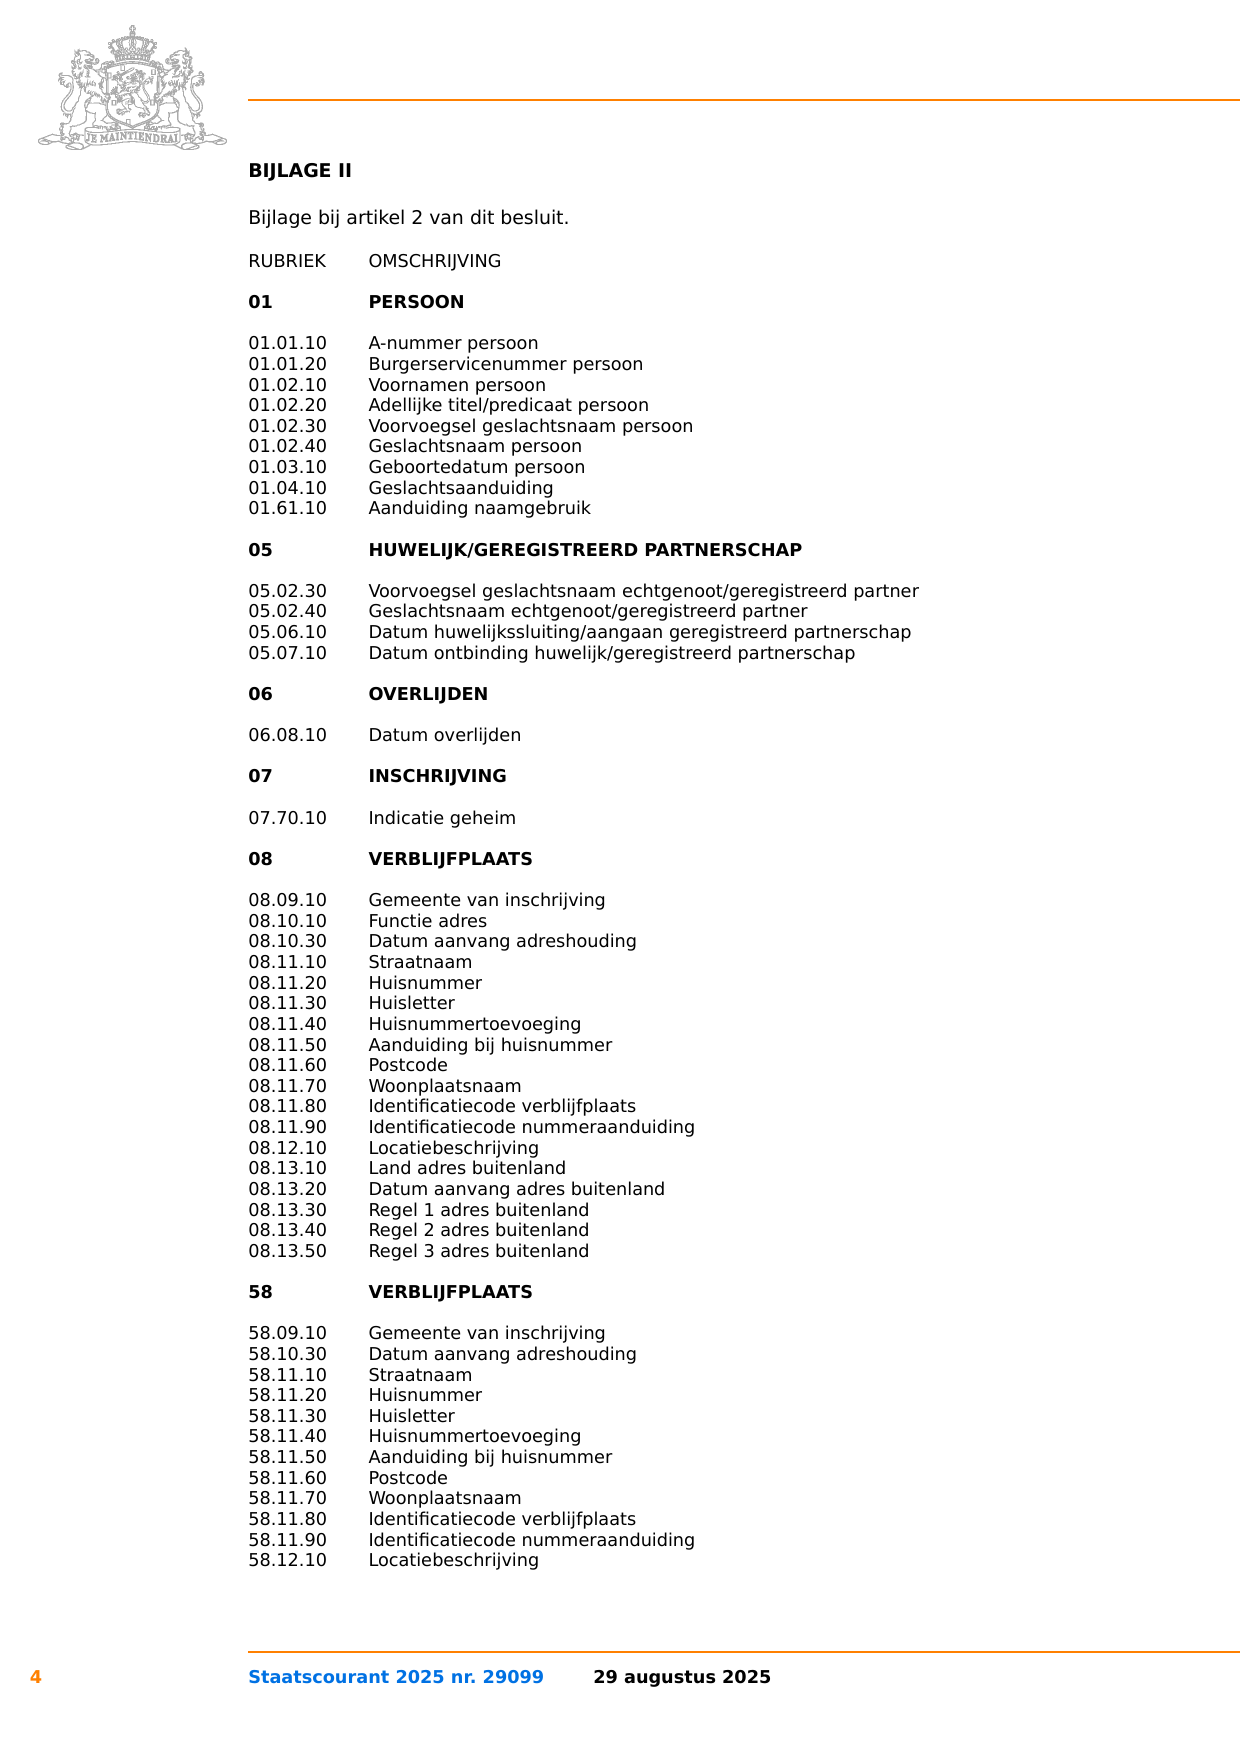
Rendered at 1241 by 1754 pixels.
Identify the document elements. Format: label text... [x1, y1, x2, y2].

table_cell Geslachtsaanduiding [363, 478, 1163, 498]
table_cell Voorvoegsel geslachtsnaam persoon [363, 416, 1163, 436]
table_cell Gemeente van inschrijving [363, 890, 1163, 911]
table_cell Gemeente van inschrijving [363, 1323, 1163, 1344]
table_cell 06 [248, 684, 362, 704]
table_cell [363, 870, 1163, 890]
table_cell Identificatiecode nummeraanduiding [363, 1117, 1163, 1138]
table_cell 07.70.10 [248, 808, 362, 828]
table_cell 01 [248, 292, 362, 313]
table_cell Straatnaam [363, 952, 1163, 973]
table_cell Datum aanvang adreshouding [363, 1344, 1163, 1364]
table_cell 01.01.20 [248, 354, 362, 374]
table_cell 08.11.40 [248, 1014, 362, 1034]
table_cell 58.11.50 [248, 1447, 362, 1468]
table_cell Burgerservicenummer persoon [363, 354, 1163, 374]
table_cell 01.02.10 [248, 375, 362, 395]
table_cell Woonplaatsnaam [363, 1076, 1163, 1096]
table_cell [363, 705, 1163, 725]
table_cell 08.11.80 [248, 1096, 362, 1117]
table_cell Aanduiding naamgebruik [363, 498, 1163, 519]
table_cell 58.11.40 [248, 1426, 362, 1447]
table_cell [363, 313, 1163, 333]
table_cell Identificatiecode verblijfplaats [363, 1096, 1163, 1117]
table_cell Adellijke titel/predicaat persoon [363, 395, 1163, 416]
table_cell 58.11.20 [248, 1385, 362, 1406]
table_cell 08.11.70 [248, 1076, 362, 1096]
table_cell 08.13.40 [248, 1220, 362, 1241]
table_cell 01.02.40 [248, 436, 362, 457]
table_cell Geslachtsnaam persoon [363, 436, 1163, 457]
table_cell 05 [248, 540, 362, 560]
table_cell 58.11.10 [248, 1365, 362, 1385]
table_cell Straatnaam [363, 1365, 1163, 1385]
table_header OMSCHRIJVING [363, 251, 1163, 271]
table_cell 08.09.10 [248, 890, 362, 911]
table_cell Indicatie geheim [363, 808, 1163, 828]
table_cell Identificatiecode nummeraanduiding [363, 1530, 1163, 1550]
table_cell [363, 519, 1163, 539]
table_cell 08.13.30 [248, 1200, 362, 1220]
table_cell PERSOON [363, 292, 1163, 313]
table_cell Datum huwelijkssluiting/aangaan geregistreerd partnerschap [363, 622, 1163, 643]
table_cell Locatiebeschrijving [363, 1138, 1163, 1158]
table_cell [248, 1261, 362, 1282]
table_cell [248, 663, 362, 684]
subtitle BIJLAGE II [248, 160, 1163, 182]
table_cell Functie adres [363, 911, 1163, 931]
table_cell 06.08.10 [248, 725, 362, 746]
table_cell Woonplaatsnaam [363, 1488, 1163, 1509]
table_cell Regel 3 adres buitenland [363, 1241, 1163, 1261]
table_cell Locatiebeschrijving [363, 1550, 1163, 1571]
table_cell Datum aanvang adreshouding [363, 931, 1163, 952]
table_cell 08.11.10 [248, 952, 362, 973]
table_cell [248, 313, 362, 333]
table_cell 08.12.10 [248, 1138, 362, 1158]
table_cell [248, 828, 362, 849]
table_cell [363, 663, 1163, 684]
table_cell Land adres buitenland [363, 1158, 1163, 1179]
table_cell 05.07.10 [248, 643, 362, 663]
table_cell [248, 746, 362, 766]
table_cell Datum aanvang adres buitenland [363, 1179, 1163, 1199]
table_cell VERBLIJFPLAATS [363, 849, 1163, 869]
picture [38, 25, 227, 150]
table_cell 58.11.30 [248, 1406, 362, 1426]
table_cell 08.11.90 [248, 1117, 362, 1138]
table_cell 01.61.10 [248, 498, 362, 519]
table_cell Regel 1 adres buitenland [363, 1200, 1163, 1220]
table_cell 58.12.10 [248, 1550, 362, 1571]
table_cell Huisletter [363, 993, 1163, 1014]
table_cell 08.10.30 [248, 931, 362, 952]
table_cell 58.11.70 [248, 1488, 362, 1509]
table_cell 01.02.30 [248, 416, 362, 436]
table_cell Aanduiding bij huisnummer [363, 1447, 1163, 1468]
table_cell 08.11.60 [248, 1055, 362, 1076]
table_cell [248, 870, 362, 890]
table_cell [248, 271, 362, 292]
text Bijlage bij artikel 2 van dit besluit. [248, 207, 1163, 229]
table_header RUBRIEK [248, 251, 362, 271]
table_cell Huisnummer [363, 1385, 1163, 1406]
table_cell 01.02.20 [248, 395, 362, 416]
table_cell A-nummer persoon [363, 333, 1163, 354]
table_cell Voorvoegsel geslachtsnaam echtgenoot/geregistreerd partner [363, 581, 1163, 601]
table_cell [363, 1261, 1163, 1282]
table_cell [363, 560, 1163, 581]
table_cell 08.13.20 [248, 1179, 362, 1199]
table_cell 08.13.50 [248, 1241, 362, 1261]
table_cell [363, 787, 1163, 808]
table_cell [363, 271, 1163, 292]
table_cell [363, 1303, 1163, 1323]
table_cell Postcode [363, 1468, 1163, 1488]
table_cell [248, 519, 362, 539]
table_cell 08.11.30 [248, 993, 362, 1014]
table_cell HUWELIJK/GEREGISTREERD PARTNERSCHAP [363, 540, 1163, 560]
table_cell VERBLIJFPLAATS [363, 1282, 1163, 1303]
table_cell 01.01.10 [248, 333, 362, 354]
table_cell [248, 560, 362, 581]
table_cell 58.11.90 [248, 1530, 362, 1550]
table_cell 01.03.10 [248, 457, 362, 478]
table_cell 08 [248, 849, 362, 869]
table_cell 58 [248, 1282, 362, 1303]
table_cell 08.10.10 [248, 911, 362, 931]
table_cell Postcode [363, 1055, 1163, 1076]
table_cell 01.04.10 [248, 478, 362, 498]
table_cell [363, 828, 1163, 849]
table_cell Geboortedatum persoon [363, 457, 1163, 478]
table_cell Datum overlijden [363, 725, 1163, 746]
table_cell [248, 787, 362, 808]
table_cell 05.02.40 [248, 601, 362, 622]
table_cell 08.11.50 [248, 1035, 362, 1055]
table_cell Geslachtsnaam echtgenoot/geregistreerd partner [363, 601, 1163, 622]
table_cell 58.10.30 [248, 1344, 362, 1364]
table_cell 07 [248, 766, 362, 787]
table_cell Voornamen persoon [363, 375, 1163, 395]
table_cell Huisnummer [363, 973, 1163, 993]
table_cell Regel 2 adres buitenland [363, 1220, 1163, 1241]
table_cell Aanduiding bij huisnummer [363, 1035, 1163, 1055]
table_cell OVERLIJDEN [363, 684, 1163, 704]
table_cell Huisnummertoevoeging [363, 1014, 1163, 1034]
table_cell 58.09.10 [248, 1323, 362, 1344]
table_cell 58.11.80 [248, 1509, 362, 1529]
table_cell Datum ontbinding huwelijk/geregistreerd partnerschap [363, 643, 1163, 663]
table_cell [248, 705, 362, 725]
table_cell 08.13.10 [248, 1158, 362, 1179]
table_cell 05.02.30 [248, 581, 362, 601]
table_cell [248, 1303, 362, 1323]
table_cell 05.06.10 [248, 622, 362, 643]
table_cell 08.11.20 [248, 973, 362, 993]
table_cell INSCHRIJVING [363, 766, 1163, 787]
table_cell 58.11.60 [248, 1468, 362, 1488]
table_cell Huisnummertoevoeging [363, 1426, 1163, 1447]
table_cell Huisletter [363, 1406, 1163, 1426]
table_cell [363, 746, 1163, 766]
table_cell Identificatiecode verblijfplaats [363, 1509, 1163, 1529]
